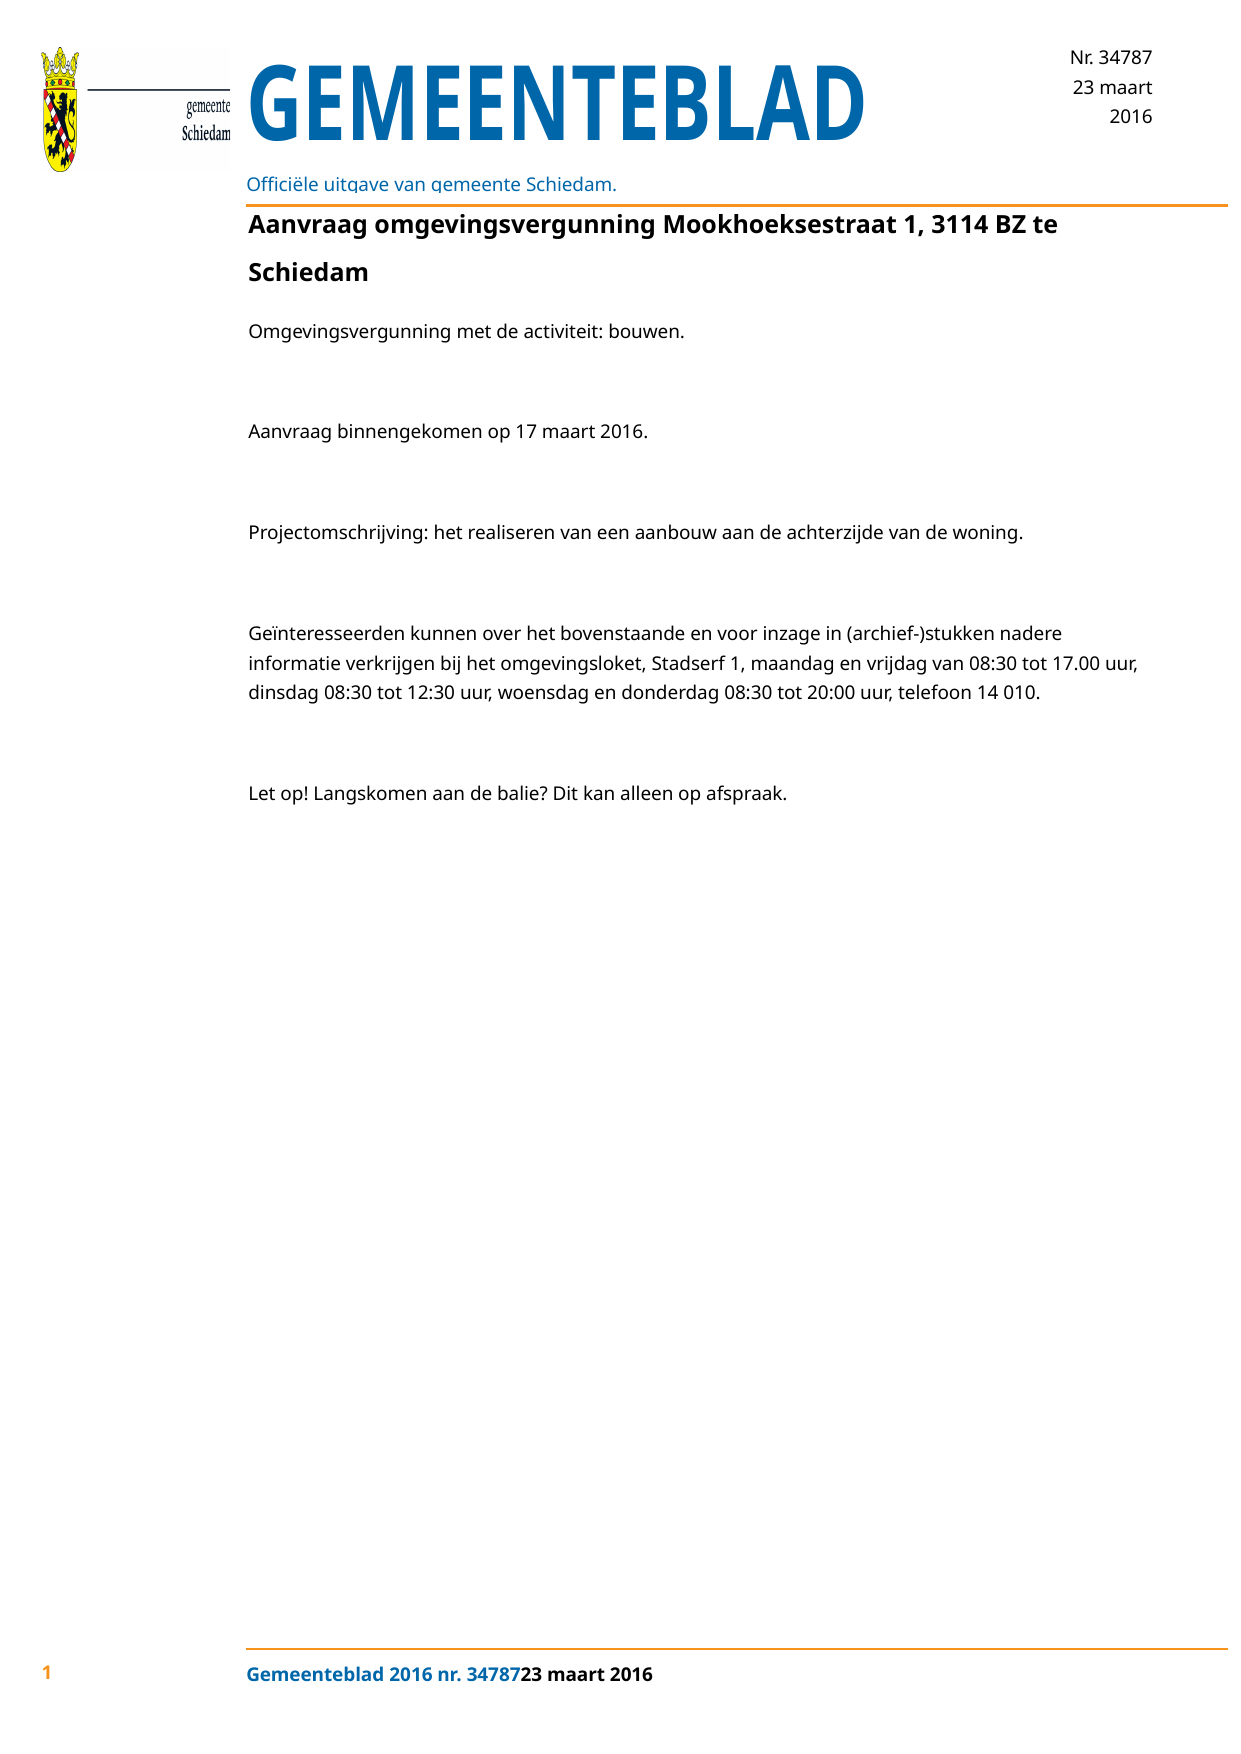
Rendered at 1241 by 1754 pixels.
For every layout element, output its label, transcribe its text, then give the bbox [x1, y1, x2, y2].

text Aanvraag binnengekomen op 17 maart 2016. [248, 419, 1152, 444]
picture [41, 47, 231, 172]
text Let op! Langskomen aan de balie? Dit kan alleen op afspraak. [248, 780, 1152, 806]
text Aanvraag omgevingsvergunning Mookhoeksestraat 1, 3114 BZ te Schiedam [248, 207, 1152, 288]
text Geïnteresseerden kunnen over het bovenstaande en voor inzage in (archief-)stukken nadere informatie verkrijgen bij het omgevingsloket, Stadserf 1, maandag en vrijdag van 08:30 tot 17.00 uur, dinsdag 08:30 tot 12:30 uur, woensdag en donderdag 08:30 tot 20:00 uur, telefoon 14 010. [248, 620, 1152, 705]
text Projectomschrijving: het realiseren van een aanbouw aan de achterzijde van de woning. [248, 519, 1152, 545]
text Omgevingsvergunning met de activiteit: bouwen. [248, 318, 1152, 344]
